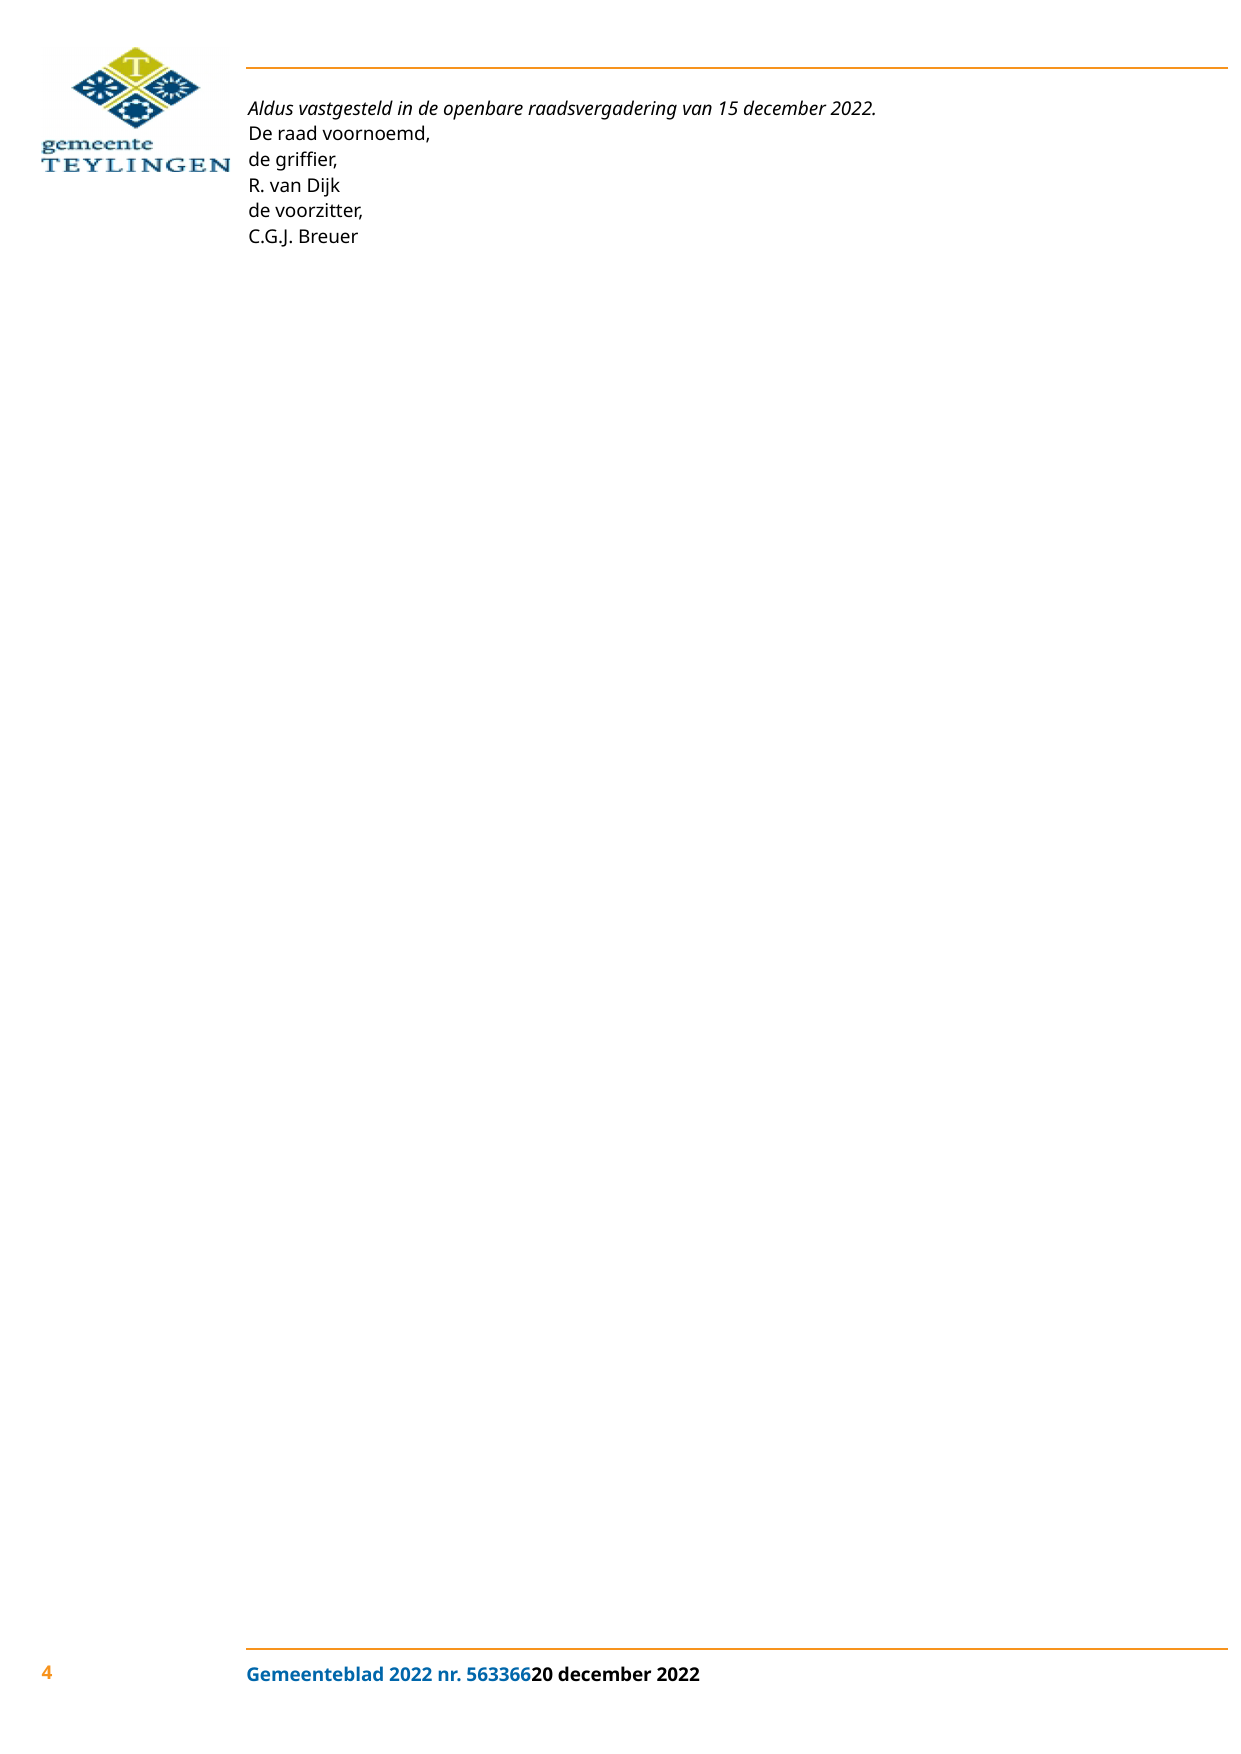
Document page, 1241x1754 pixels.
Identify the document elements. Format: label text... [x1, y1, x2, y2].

text de voorzitter, [248, 198, 1152, 223]
picture [41, 47, 231, 172]
text Aldus vastgesteld in de openbare raadsvergadering van 15 december 2022. [248, 95, 1152, 121]
text De raad voornoemd, [248, 121, 1152, 146]
text de griffier, [248, 146, 1152, 172]
text R. van Dijk [248, 172, 1152, 198]
text C.G.J. Breuer [248, 223, 1152, 249]
